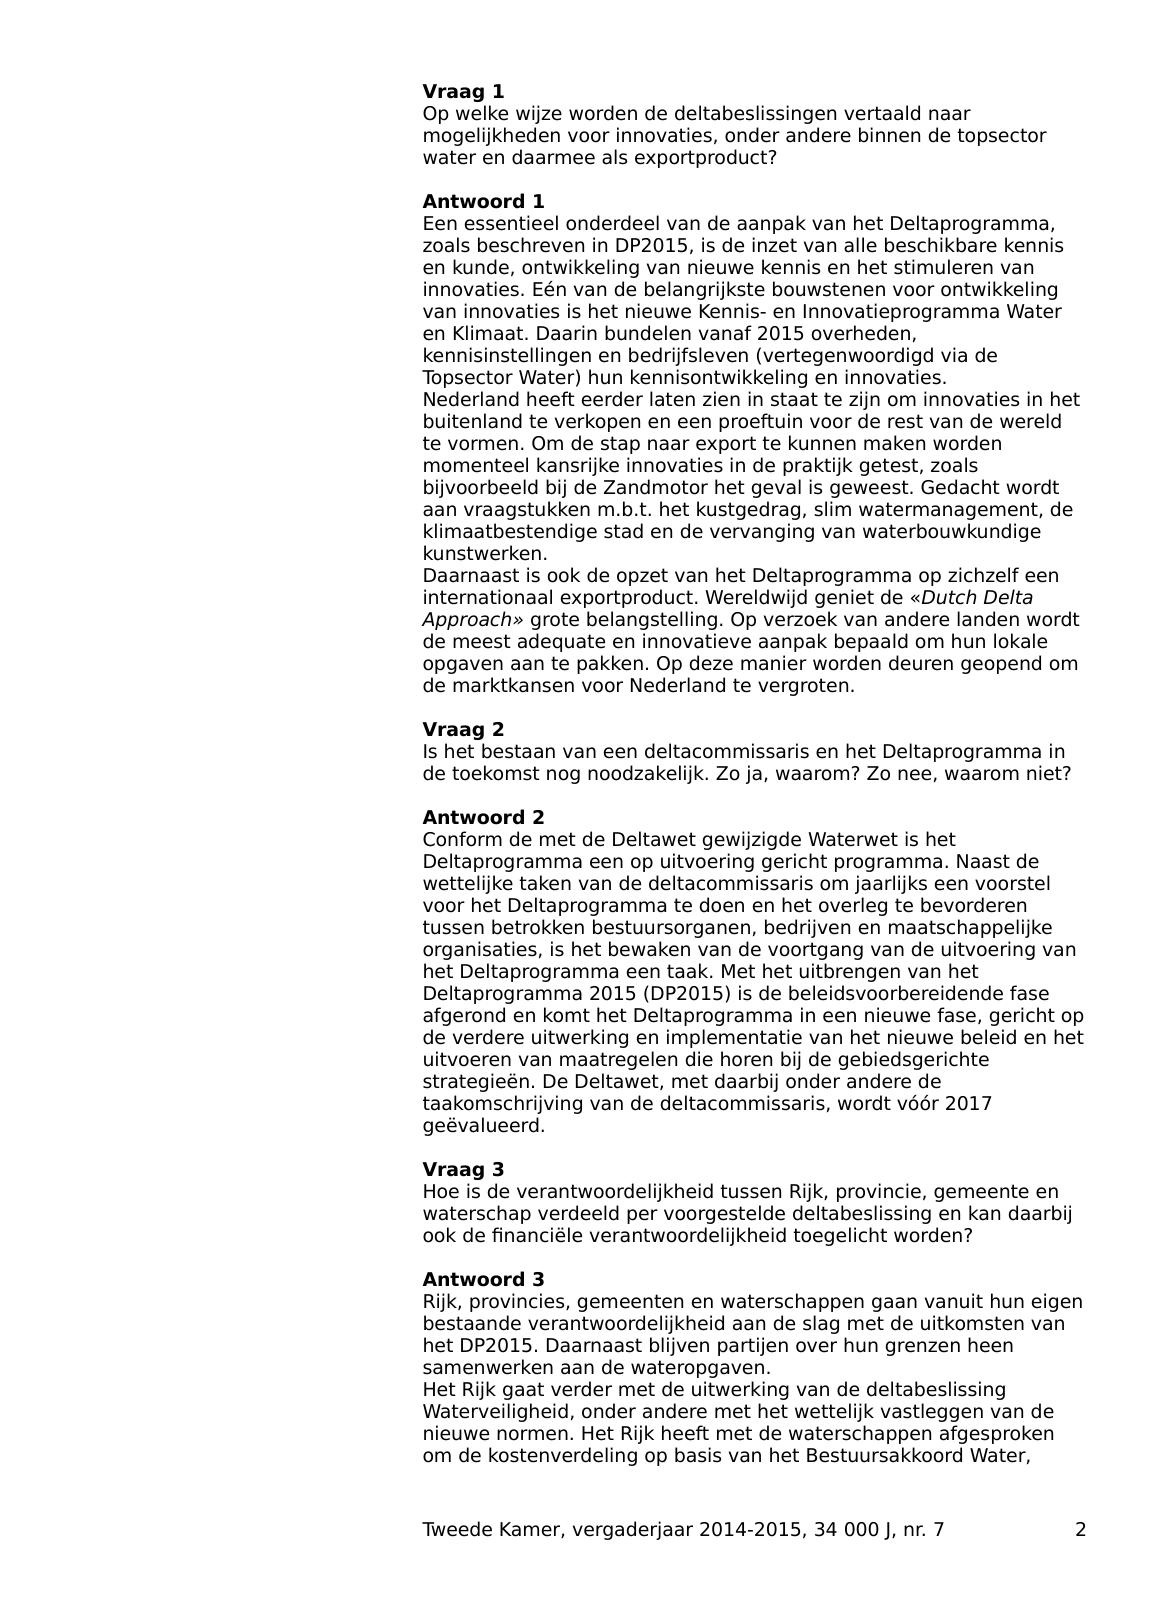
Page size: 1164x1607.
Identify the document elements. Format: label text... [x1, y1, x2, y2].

text Op welke wijze worden de deltabeslissingen vertaald naar mogelijkheden voor innovaties, onder andere binnen de topsector water en daarmee als exportproduct? [422, 103, 1087, 169]
text Is het bestaan van een deltacommissaris en het Deltaprogramma in de toekomst nog noodzakelijk. Zo ja, waarom? Zo nee, waarom niet? [422, 741, 1087, 785]
text Antwoord 2 [422, 807, 1087, 829]
text Vraag 1 [422, 81, 1087, 103]
text Antwoord 3 [422, 1269, 1087, 1291]
text Vraag 3 [422, 1159, 1087, 1181]
text Antwoord 1 [422, 191, 1087, 213]
text Het Rijk gaat verder met de uitwerking van de deltabeslissing Waterveiligheid, onder andere met het wettelijk vastleggen van de nieuwe normen. Het Rijk heeft met de waterschappen afgesproken om de kostenverdeling op basis van het Bestuursakkoord Water, [422, 1379, 1087, 1467]
text Conform de met de Deltawet gewijzigde Waterwet is het Deltaprogramma een op uitvoering gericht programma. Naast de wettelijke taken van de deltacommissaris om jaarlijks een voorstel voor het Deltaprogramma te doen en het overleg te bevorderen tussen betrokken bestuursorganen, bedrijven en maatschappelijke organisaties, is het bewaken van de voortgang van de uitvoering van het Deltaprogramma een taak. Met het uitbrengen van het Deltaprogramma 2015 (DP2015) is de beleidsvoorbereidende fase afgerond en komt het Deltaprogramma in een nieuwe fase, gericht op de verdere uitwerking en implementatie van het nieuwe beleid en het uitvoeren van maatregelen die horen bij de gebiedsgerichte strategieën. De Deltawet, met daarbij onder andere de taakomschrijving van de deltacommissaris, wordt vóór 2017 geëvalueerd. [422, 829, 1087, 1137]
text Een essentieel onderdeel van de aanpak van het Deltaprogramma, zoals beschreven in DP2015, is de inzet van alle beschikbare kennis en kunde, ontwikkeling van nieuwe kennis en het stimuleren van innovaties. Eén van de belangrijkste bouwstenen voor ontwikkeling van innovaties is het nieuwe Kennis- en Innovatieprogramma Water en Klimaat. Daarin bundelen vanaf 2015 overheden, kennisinstellingen en bedrijfsleven (vertegenwoordigd via de Topsector Water) hun kennisontwikkeling en innovaties. [422, 213, 1087, 389]
text Rijk, provincies, gemeenten en waterschappen gaan vanuit hun eigen bestaande verantwoordelijkheid aan de slag met de uitkomsten van het DP2015. Daarnaast blijven partijen over hun grenzen heen samenwerken aan de wateropgaven. [422, 1291, 1087, 1379]
text Daarnaast is ook de opzet van het Deltaprogramma op zichzelf een internationaal exportproduct. Wereldwijd geniet de «Dutch Delta Approach» grote belangstelling. Op verzoek van andere landen wordt de meest adequate en innovatieve aanpak bepaald om hun lokale opgaven aan te pakken. Op deze manier worden deuren geopend om de marktkansen voor Nederland te vergroten. [422, 565, 1087, 697]
text Vraag 2 [422, 719, 1087, 741]
text Hoe is de verantwoordelijkheid tussen Rijk, provincie, gemeente en waterschap verdeeld per voorgestelde deltabeslissing en kan daarbij ook de financiële verantwoordelijkheid toegelicht worden? [422, 1181, 1087, 1247]
text Nederland heeft eerder laten zien in staat te zijn om innovaties in het buitenland te verkopen en een proeftuin voor de rest van de wereld te vormen. Om de stap naar export te kunnen maken worden momenteel kansrijke innovaties in de praktijk getest, zoals bijvoorbeeld bij de Zandmotor het geval is geweest. Gedacht wordt aan vraagstukken m.b.t. het kustgedrag, slim watermanagement, de klimaatbestendige stad en de vervanging van waterbouwkundige kunstwerken. [422, 389, 1087, 565]
